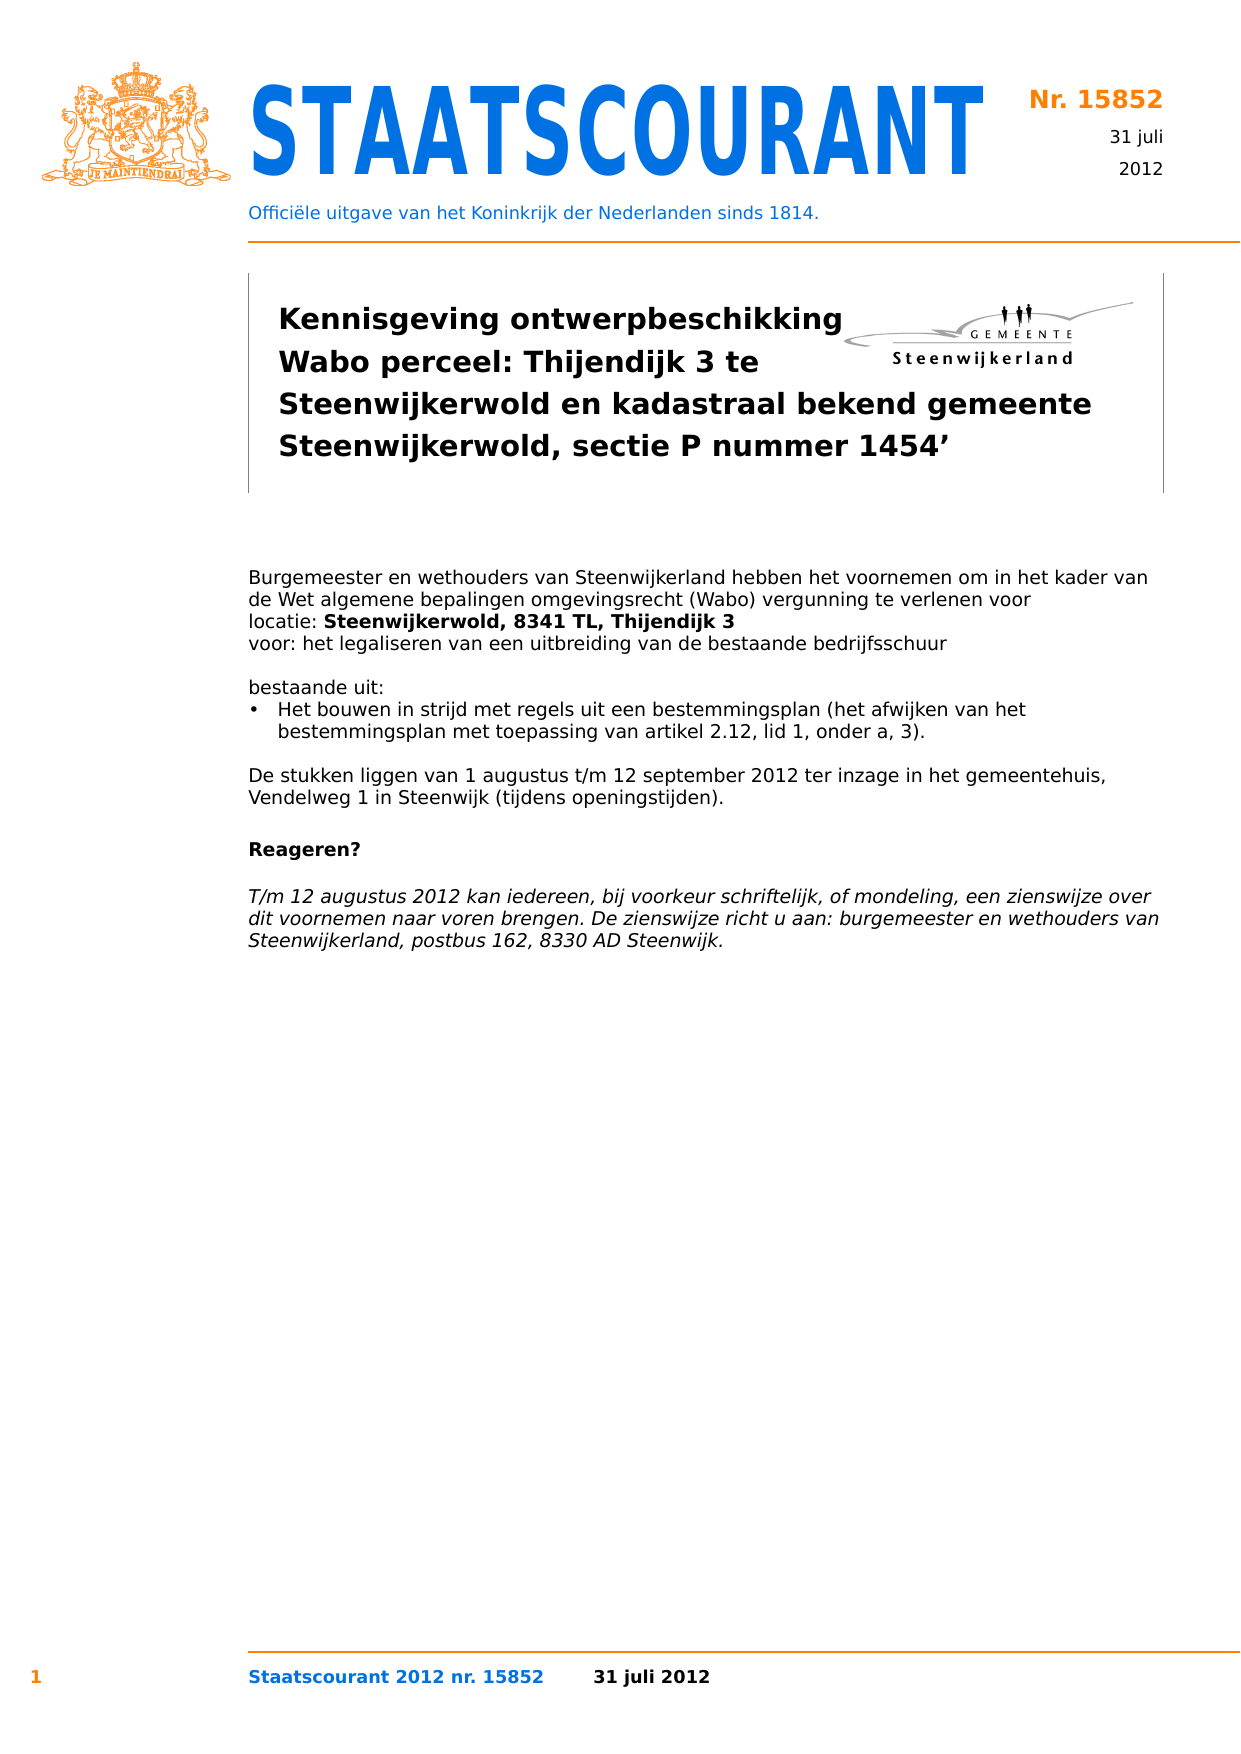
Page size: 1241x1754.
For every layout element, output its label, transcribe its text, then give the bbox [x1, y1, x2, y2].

picture [844, 302, 1134, 368]
text locatie: Steenwijkerwold, 8341 TL, Thijendijk 3 [248, 611, 1163, 633]
table_cell 31 juli [998, 121, 1240, 153]
table_header STAATSCOURANT [248, 62, 998, 203]
table_cell Officiële uitgave van het Koninkrijk der Nederlanden sinds 1814. [248, 203, 1240, 241]
picture [41, 62, 231, 186]
subtitle Kennisgeving ontwerpbeschikking Wabo perceel: Thijendijk 3 te Steenwijkerwold en kadastraal bekend gemeente Steenwijkerwold, sectie P nummer 1454’ [249, 273, 1163, 493]
table_cell 2012 [998, 153, 1240, 203]
text voor: het legaliseren van een uitbreiding van de bestaande bedrijfsschuur [248, 633, 1163, 655]
text bestaande uit: [248, 677, 1163, 699]
subtitle Reageren? [248, 839, 1163, 861]
text De stukken liggen van 1 augustus t/m 12 september 2012 ter inzage in het gemeentehuis, Vendelweg 1 in Steenwijk (tijdens openingstijden). [248, 765, 1163, 809]
text Burgemeester en wethouders van Steenwijkerland hebben het voornemen om in het kader van de Wet algemene bepalingen omgevingsrecht (Wabo) vergunning te verlenen voor [248, 567, 1163, 611]
text • Het bouwen in strijd met regels uit een bestemmingsplan (het afwijken van het bestemmingsplan met toepassing van artikel 2.12, lid 1, onder a, 3). [248, 699, 1163, 743]
text T/m 12 augustus 2012 kan iedereen, bij voorkeur schriftelijk, of mondeling, een zienswijze over dit voornemen naar voren brengen. De zienswijze richt u aan: burgemeester en wethouders van Steenwijkerland, postbus 162, 8330 AD Steenwijk. [248, 886, 1163, 952]
table_header [25, 62, 248, 241]
table_header Nr. 15852 [998, 62, 1240, 121]
